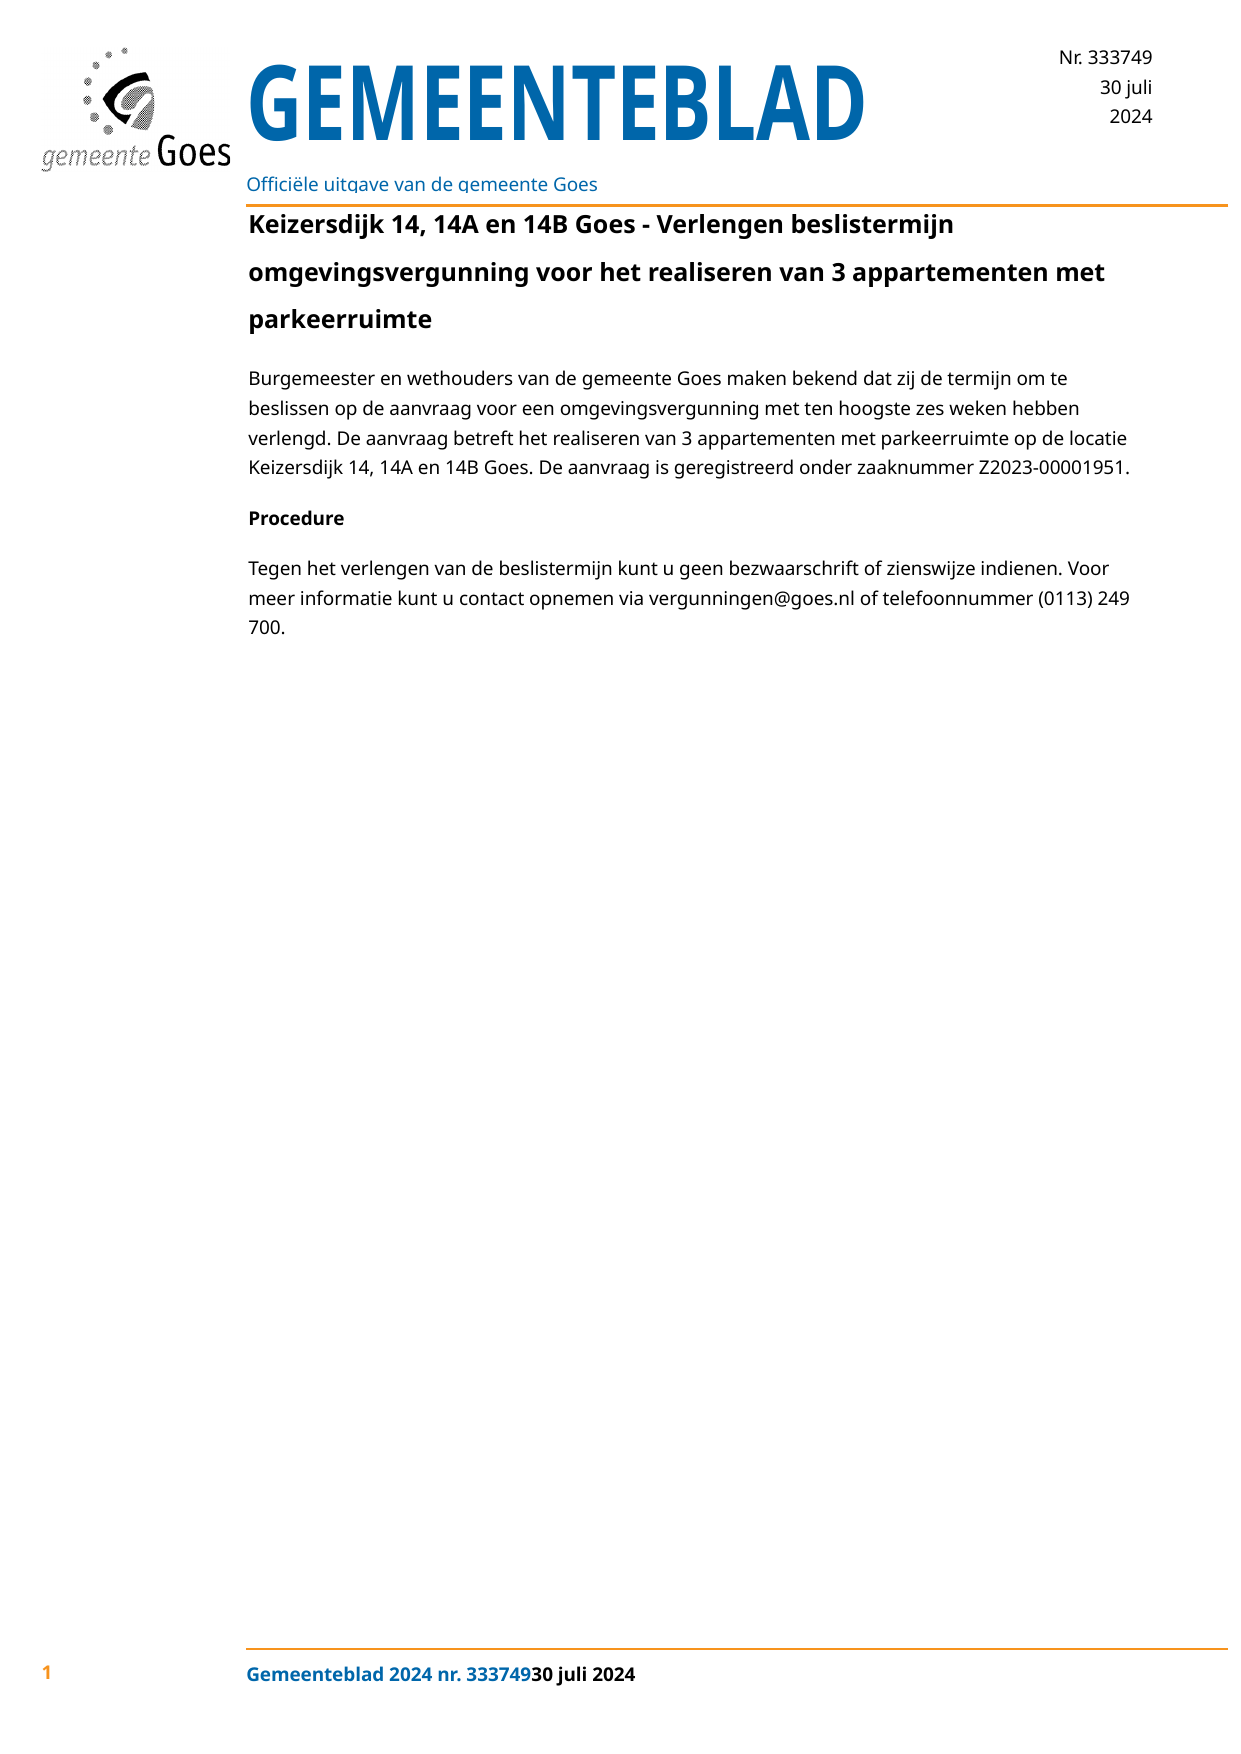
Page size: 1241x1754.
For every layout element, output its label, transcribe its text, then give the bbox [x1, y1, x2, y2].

text Tegen het verlengen van de beslistermijn kunt u geen bezwaarschrift of zienswijze indienen. Voor meer informatie kunt u contact opnemen via vergunningen@goes.nl of telefoonnummer (0113) 249 700. [248, 555, 1152, 640]
text Procedure [248, 505, 1152, 530]
text Keizersdijk 14, 14A en 14B Goes - Verlengen beslistermijn omgevingsvergunning voor het realiseren van 3 appartementen met parkeerruimte [248, 207, 1152, 336]
text Burgemeester en wethouders van de gemeente Goes maken bekend dat zij de termijn om te beslissen op de aanvraag voor een omgevingsvergunning met ten hoogste zes weken hebben verlengd. De aanvraag betreft het realiseren van 3 appartementen met parkeerruimte op de locatie Keizersdijk 14, 14A en 14B Goes. De aanvraag is geregistreerd onder zaaknummer Z2023-00001951. [248, 366, 1152, 480]
picture [41, 47, 231, 172]
